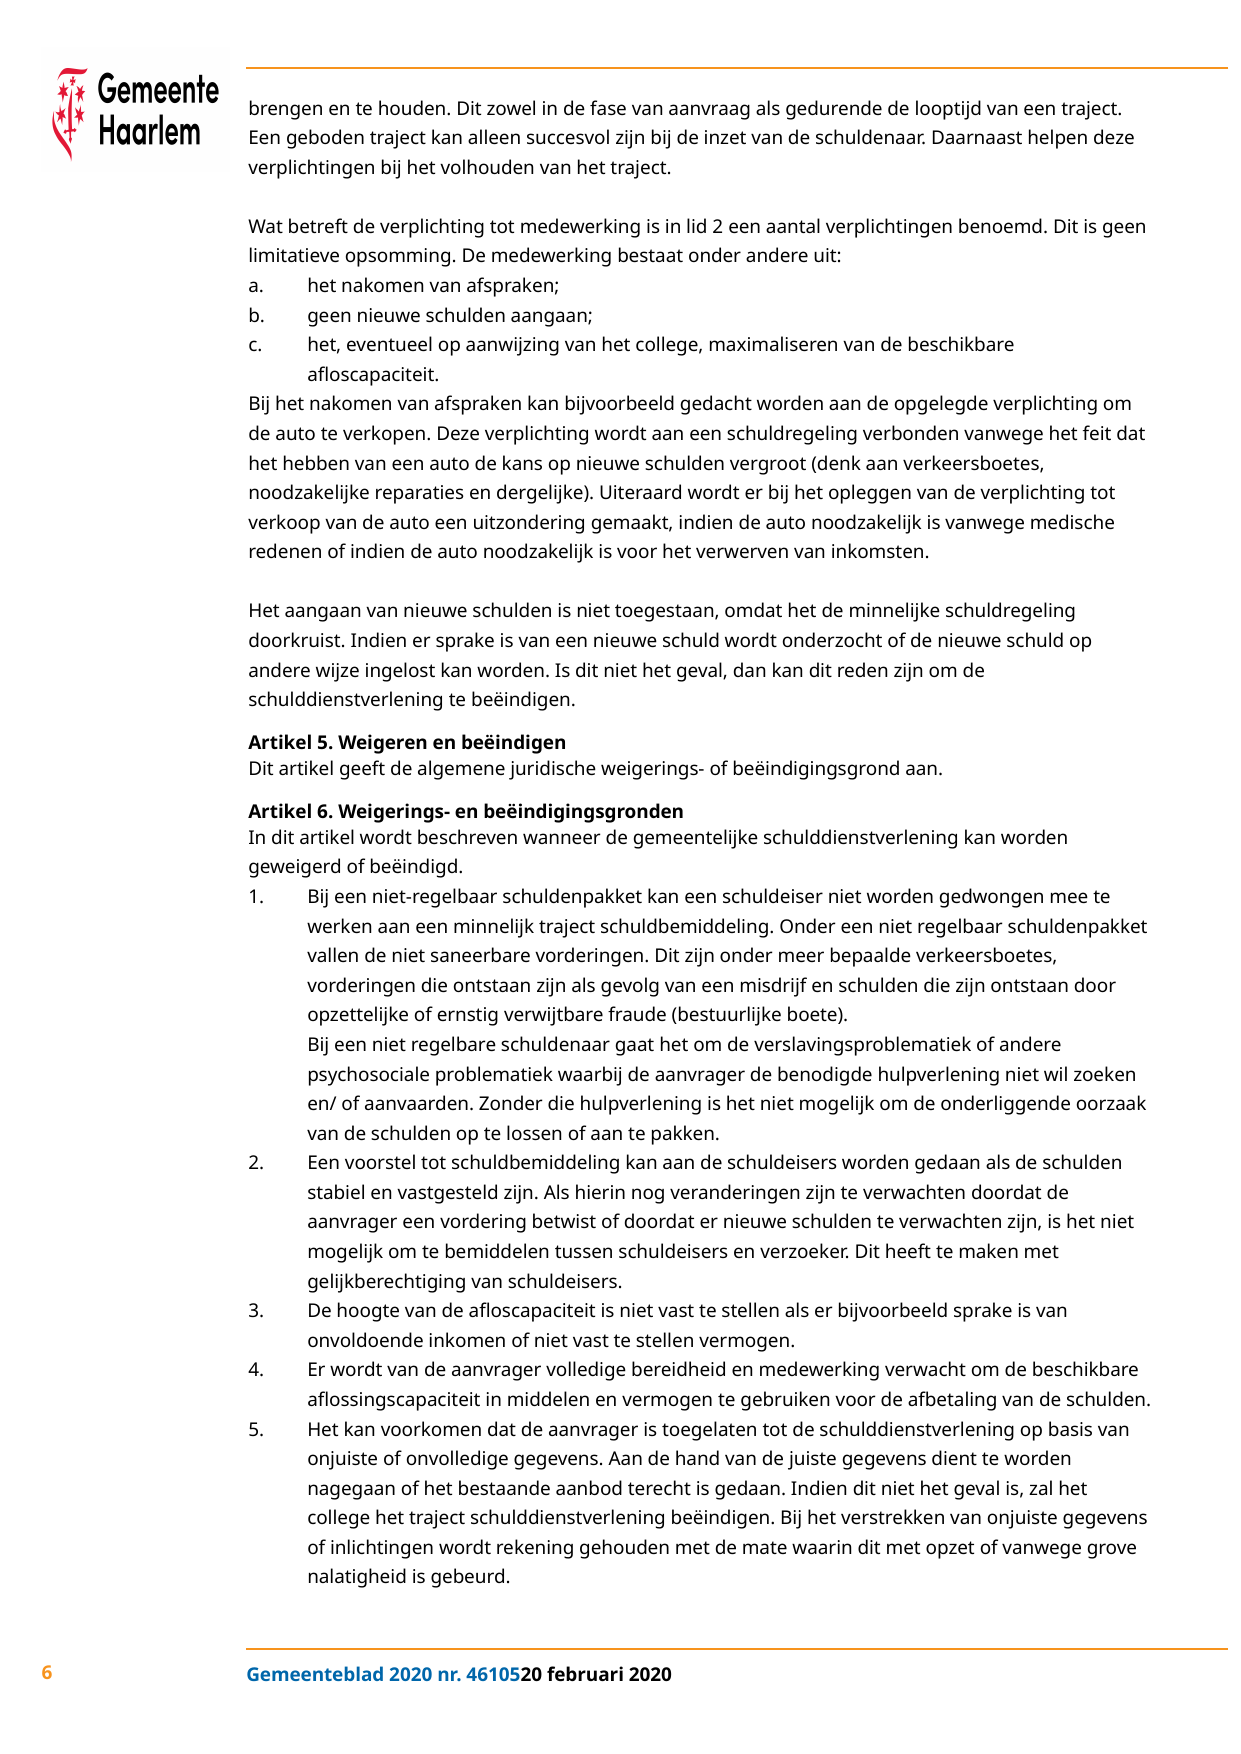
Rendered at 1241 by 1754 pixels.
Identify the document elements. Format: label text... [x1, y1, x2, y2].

text Wat betreft de verplichting tot medewerking is in lid 2 een aantal verplichtingen benoemd. Dit is geen limitatieve opsomming. De medewerking bestaat onder andere uit: [248, 213, 1152, 268]
text Artikel 5. Weigeren en beëindigen [248, 729, 1152, 755]
list geen nieuwe schulden aangaan; [248, 302, 1152, 328]
list Er wordt van de aanvrager volledige bereidheid en medewerking verwacht om de beschikbare aflossingscapaciteit in middelen en vermogen te gebruiken voor de afbetaling van de schulden. [248, 1357, 1152, 1412]
list het nakomen van afspraken; [248, 272, 1152, 298]
list Bij een niet-regelbaar schuldenpakket kan een schuldeiser niet worden gedwongen mee te werken aan een minnelijk traject schuldbemiddeling. Onder een niet regelbaar schuldenpakket vallen de niet saneerbare vorderingen. Dit zijn onder meer bepaalde verkeersboetes, vorderingen die ontstaan zijn als gevolg van een misdrijf en schulden die zijn ontstaan door opzettelijke of ernstig verwijtbare fraude (bestuurlijke boete). [248, 883, 1152, 1027]
list Een voorstel tot schuldbemiddeling kan aan de schuldeisers worden gedaan als de schulden stabiel en vastgesteld zijn. Als hierin nog veranderingen zijn te verwachten doordat de aanvrager een vordering betwist of doordat er nieuwe schulden te verwachten zijn, is het niet mogelijk om te bemiddelen tussen schuldeisers en verzoeker. Dit heeft te maken met gelijkberechtiging van schuldeisers. [248, 1149, 1152, 1294]
text Dit artikel geeft de algemene juridische weigerings- of beëindigingsgrond aan. [248, 755, 1152, 781]
picture [41, 47, 231, 172]
text Bij het nakomen van afspraken kan bijvoorbeeld gedacht worden aan de opgelegde verplichting om de auto te verkopen. Deze verplichting wordt aan een schuldregeling verbonden vanwege het feit dat het hebben van een auto de kans op nieuwe schulden vergroot (denk aan verkeersboetes, noodzakelijke reparaties en dergelijke). Uiteraard wordt er bij het opleggen van de verplichting tot verkoop van de auto een uitzondering gemaakt, indien de auto noodzakelijk is vanwege medische redenen of indien de auto noodzakelijk is voor het verwerven van inkomsten. [248, 391, 1152, 564]
list Het kan voorkomen dat de aanvrager is toegelaten tot de schulddienstverlening op basis van onjuiste of onvolledige gegevens. Aan de hand van de juiste gegevens dient te worden nagegaan of het bestaande aanbod terecht is gedaan. Indien dit niet het geval is, zal het college het traject schulddienstverlening beëindigen. Bij het verstrekken van onjuiste gegevens of inlichtingen wordt rekening gehouden met de mate waarin dit met opzet of vanwege grove nalatigheid is gebeurd. [248, 1416, 1152, 1589]
text brengen en te houden. Dit zowel in de fase van aanvraag als gedurende de looptijd van een traject. Een geboden traject kan alleen succesvol zijn bij de inzet van de schuldenaar. Daarnaast helpen deze verplichtingen bij het volhouden van het traject. [248, 95, 1152, 180]
list Bij een niet regelbare schuldenaar gaat het om de verslavingsproblematiek of andere psychosociale problematiek waarbij de aanvrager de benodigde hulpverlening niet wil zoeken en/ of aanvaarden. Zonder die hulpverlening is het niet mogelijk om de onderliggende oorzaak van de schulden op te lossen of aan te pakken. [248, 1031, 1152, 1146]
list De hoogte van de afloscapaciteit is niet vast te stellen als er bijvoorbeeld sprake is van onvoldoende inkomen of niet vast te stellen vermogen. [248, 1297, 1152, 1353]
text Artikel 6. Weigerings- en beëindigingsgronden [248, 798, 1152, 824]
list het, eventueel op aanwijzing van het college, maximaliseren van de beschikbare afloscapaciteit. [248, 331, 1152, 387]
text Het aangaan van nieuwe schulden is niet toegestaan, omdat het de minnelijke schuldregeling doorkruist. Indien er sprake is van een nieuwe schuld wordt onderzocht of de nieuwe schuld op andere wijze ingelost kan worden. Is dit niet het geval, dan kan dit reden zijn om de schulddienstverlening te beëindigen. [248, 598, 1152, 712]
text In dit artikel wordt beschreven wanneer de gemeentelijke schulddienstverlening kan worden geweigerd of beëindigd. [248, 824, 1152, 879]
